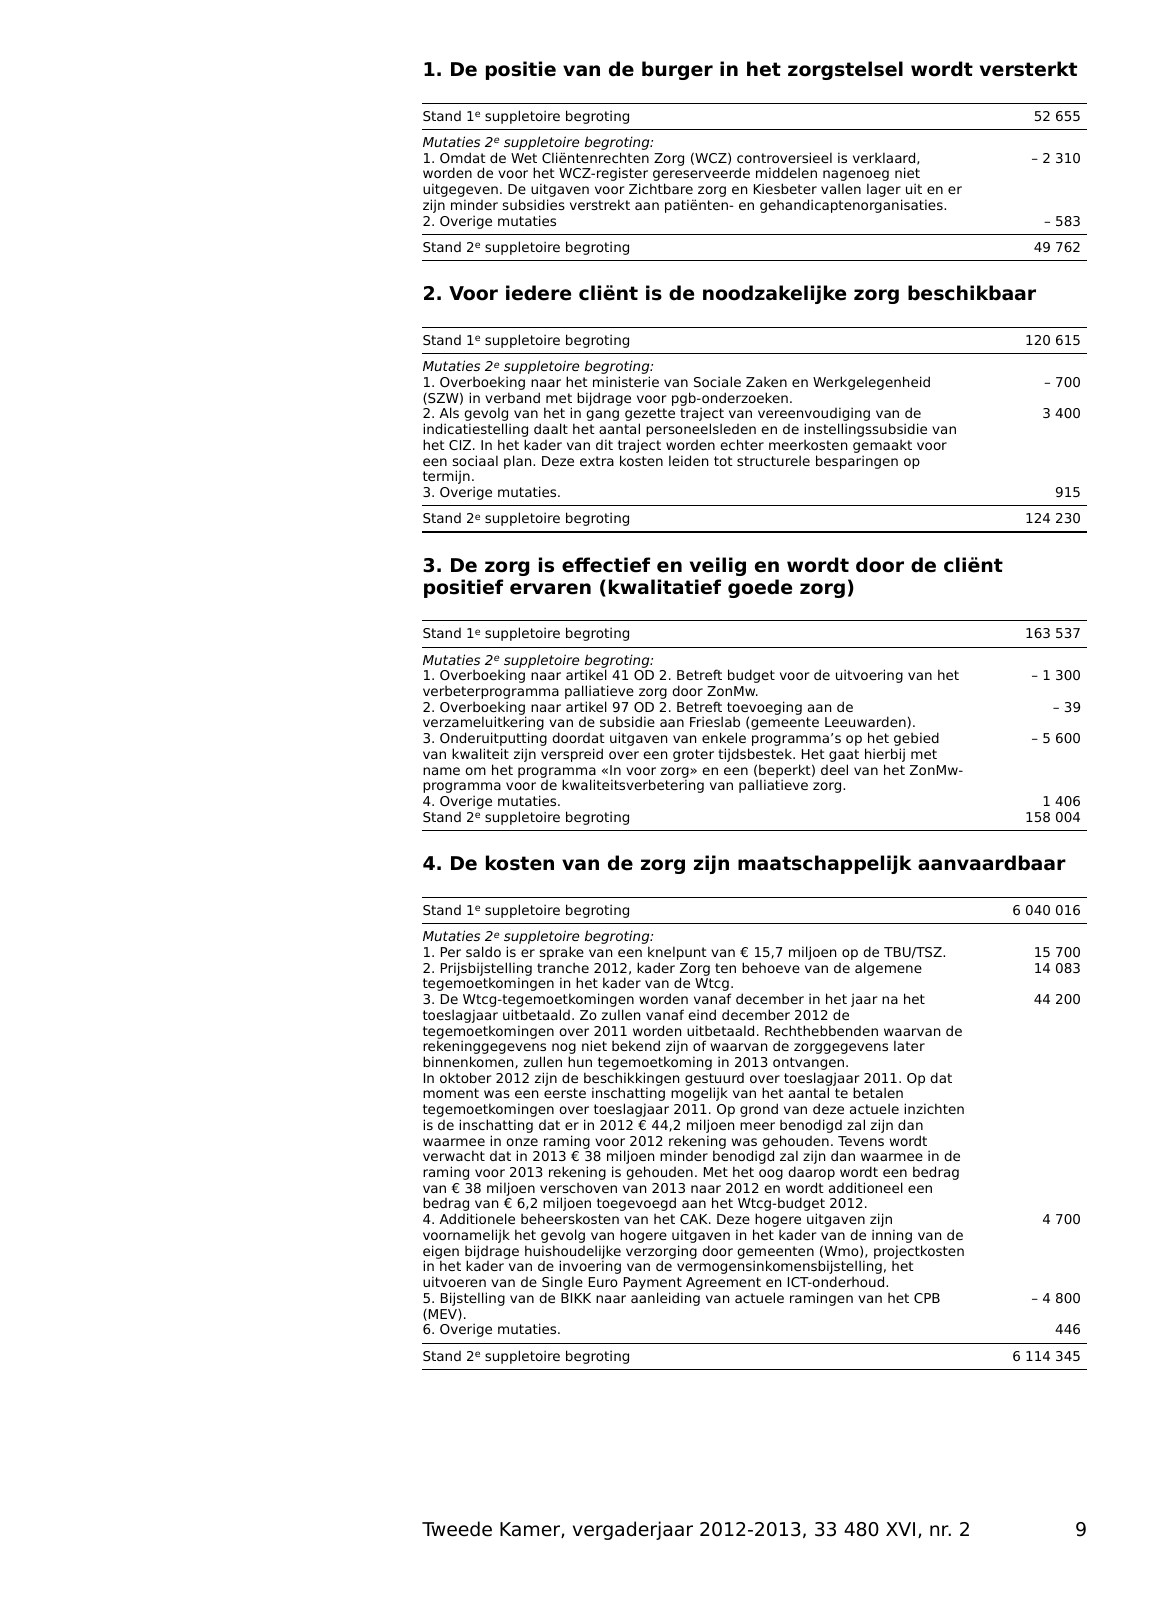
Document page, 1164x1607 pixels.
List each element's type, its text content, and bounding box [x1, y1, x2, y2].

table_cell 4. Additionele beheerskosten van het CAK. Deze hogere uitgaven zijn voornamelijk het gevolg van hogere uitgaven in het kader van de inning van de eigen bijdrage huishoudelijke verzorging door gemeenten (Wmo), projectkosten in het kader van de invoering van de vermogensinkomensbijstelling, het uitvoeren van de Single Euro Payment Agreement en ICT-onderhoud. [422, 1212, 968, 1291]
table_cell – 5 600 [969, 731, 1087, 794]
subtitle 2. Voor iedere cliënt is de noodzakelijke zorg beschikbaar [422, 283, 1087, 305]
table_cell 5. Bijstelling van de BIKK naar aanleiding van actuele ramingen van het CPB (MEV). [422, 1291, 968, 1322]
subtitle 4. De kosten van de zorg zijn maatschappelijk aanvaardbaar [422, 853, 1087, 875]
table_cell 2. Prijsbijstelling tranche 2012, kader Zorg ten behoeve van de algemene tegemoetkomingen in het kader van de Wtcg. [422, 960, 968, 992]
table_cell 915 [969, 485, 1087, 505]
subtitle 3. De zorg is effectief en veilig en wordt door de cliënt positief ervaren (kwalitatief goede zorg) [422, 554, 1087, 598]
table_header Stand 1e suppletoire begroting [422, 104, 968, 129]
table_cell 2. Overboeking naar artikel 97 OD 2. Betreft toevoeging aan de verzameluitkering van de subsidie aan Frieslab (gemeente Leeuwarden). [422, 700, 968, 731]
table_cell 1. Per saldo is er sprake van een knelpunt van € 15,7 miljoen op de TBU/TSZ. [422, 945, 968, 960]
table_cell 1 406 [969, 794, 1087, 809]
table_cell – 39 [969, 700, 1087, 731]
table_cell 1. Overboeking naar het ministerie van Sociale Zaken en Werkgelegenheid (SZW) in verband met bijdrage voor pgb-onderzoeken. [422, 375, 968, 406]
table_cell Stand 2e suppletoire begroting [422, 235, 968, 260]
table_header Stand 1e suppletoire begroting [422, 898, 968, 923]
table_cell [969, 130, 1087, 151]
table_cell Stand 2e suppletoire begroting [422, 506, 968, 531]
table_cell 3. De Wtcg-tegemoetkomingen worden vanaf december in het jaar na het toeslagjaar uitbetaald. Zo zullen vanaf eind december 2012 de tegemoetkomingen over 2011 worden uitbetaald. Rechthebbenden waarvan de rekeninggegevens nog niet bekend zijn of waarvan de zorggegevens later binnenkomen, zullen hun tegemoetkoming in 2013 ontvangen. In oktober 2012 zijn de beschikkingen gestuurd over toeslagjaar 2011. Op dat moment was een eerste inschatting mogelijk van het aantal te betalen tegemoetkomingen over toeslagjaar 2011. Op grond van deze actuele inzichten is de inschatting dat er in 2012 € 44,2 miljoen meer benodigd zal zijn dan waarmee in onze raming voor 2012 rekening was gehouden. Tevens wordt verwacht dat in 2013 € 38 miljoen minder benodigd zal zijn dan waarmee in de raming voor 2013 rekening is gehouden. Met het oog daarop wordt een bedrag van € 38 miljoen verschoven van 2013 naar 2012 en wordt additioneel een bedrag van € 6,2 miljoen toegevoegd aan het Wtcg-budget 2012. [422, 992, 968, 1212]
table_cell 6 114 345 [969, 1344, 1087, 1369]
table_cell Mutaties 2e suppletoire begroting: [422, 354, 968, 375]
table_cell 49 762 [969, 235, 1087, 260]
table_cell [969, 648, 1087, 668]
table_cell Mutaties 2e suppletoire begroting: [422, 130, 968, 151]
table_header 6 040 016 [969, 898, 1087, 923]
table_cell Stand 2e suppletoire begroting [422, 1344, 968, 1369]
table_cell 3. Onderuitputting doordat uitgaven van enkele programma’s op het gebied van kwaliteit zijn verspreid over een groter tijdsbestek. Het gaat hierbij met name om het programma «In voor zorg» en een (beperkt) deel van het ZonMw-programma voor de kwaliteitsverbetering van palliatieve zorg. [422, 731, 968, 794]
table_cell Mutaties 2e suppletoire begroting: [422, 924, 968, 945]
table_cell – 2 310 [969, 151, 1087, 213]
table_cell 6. Overige mutaties. [422, 1322, 968, 1343]
table_cell – 583 [969, 214, 1087, 234]
table_cell – 4 800 [969, 1291, 1087, 1322]
table_header 52 655 [969, 104, 1087, 129]
table_cell 124 230 [969, 506, 1087, 531]
table_cell – 1 300 [969, 668, 1087, 699]
table_cell 44 200 [969, 992, 1087, 1212]
table_cell Mutaties 2e suppletoire begroting: [422, 648, 968, 668]
table_cell 2. Overige mutaties [422, 214, 968, 234]
table_cell 1. Overboeking naar artikel 41 OD 2. Betreft budget voor de uitvoering van het verbeterprogramma palliatieve zorg door ZonMw. [422, 668, 968, 699]
table_header Stand 1e suppletoire begroting [422, 328, 968, 353]
table_cell 3. Overige mutaties. [422, 485, 968, 505]
table_cell [969, 924, 1087, 945]
subtitle 1. De positie van de burger in het zorgstelsel wordt versterkt [422, 59, 1087, 81]
table_cell – 700 [969, 375, 1087, 406]
table_cell 446 [969, 1322, 1087, 1343]
table_cell 1. Omdat de Wet Cliëntenrechten Zorg (WCZ) controversieel is verklaard, worden de voor het WCZ-register gereserveerde middelen nagenoeg niet uitgegeven. De uitgaven voor Zichtbare zorg en Kiesbeter vallen lager uit en er zijn minder subsidies verstrekt aan patiënten- en gehandicaptenorganisaties. [422, 151, 968, 213]
table_cell 14 083 [969, 960, 1087, 992]
table_header Stand 1e suppletoire begroting [422, 621, 968, 647]
table_cell Stand 2e suppletoire begroting [422, 810, 968, 830]
table_cell 3 400 [969, 406, 1087, 485]
table_cell 2. Als gevolg van het in gang gezette traject van vereenvoudiging van de indicatiestelling daalt het aantal personeelsleden en de instellingssubsidie van het CIZ. In het kader van dit traject worden echter meerkosten gemaakt voor een sociaal plan. Deze extra kosten leiden tot structurele besparingen op termijn. [422, 406, 968, 485]
table_cell 4. Overige mutaties. [422, 794, 968, 809]
table_header 120 615 [969, 328, 1087, 353]
table_cell 4 700 [969, 1212, 1087, 1291]
table_cell 15 700 [969, 945, 1087, 960]
table_cell 158 004 [969, 810, 1087, 830]
table_header 163 537 [969, 621, 1087, 647]
table_cell [969, 354, 1087, 375]
